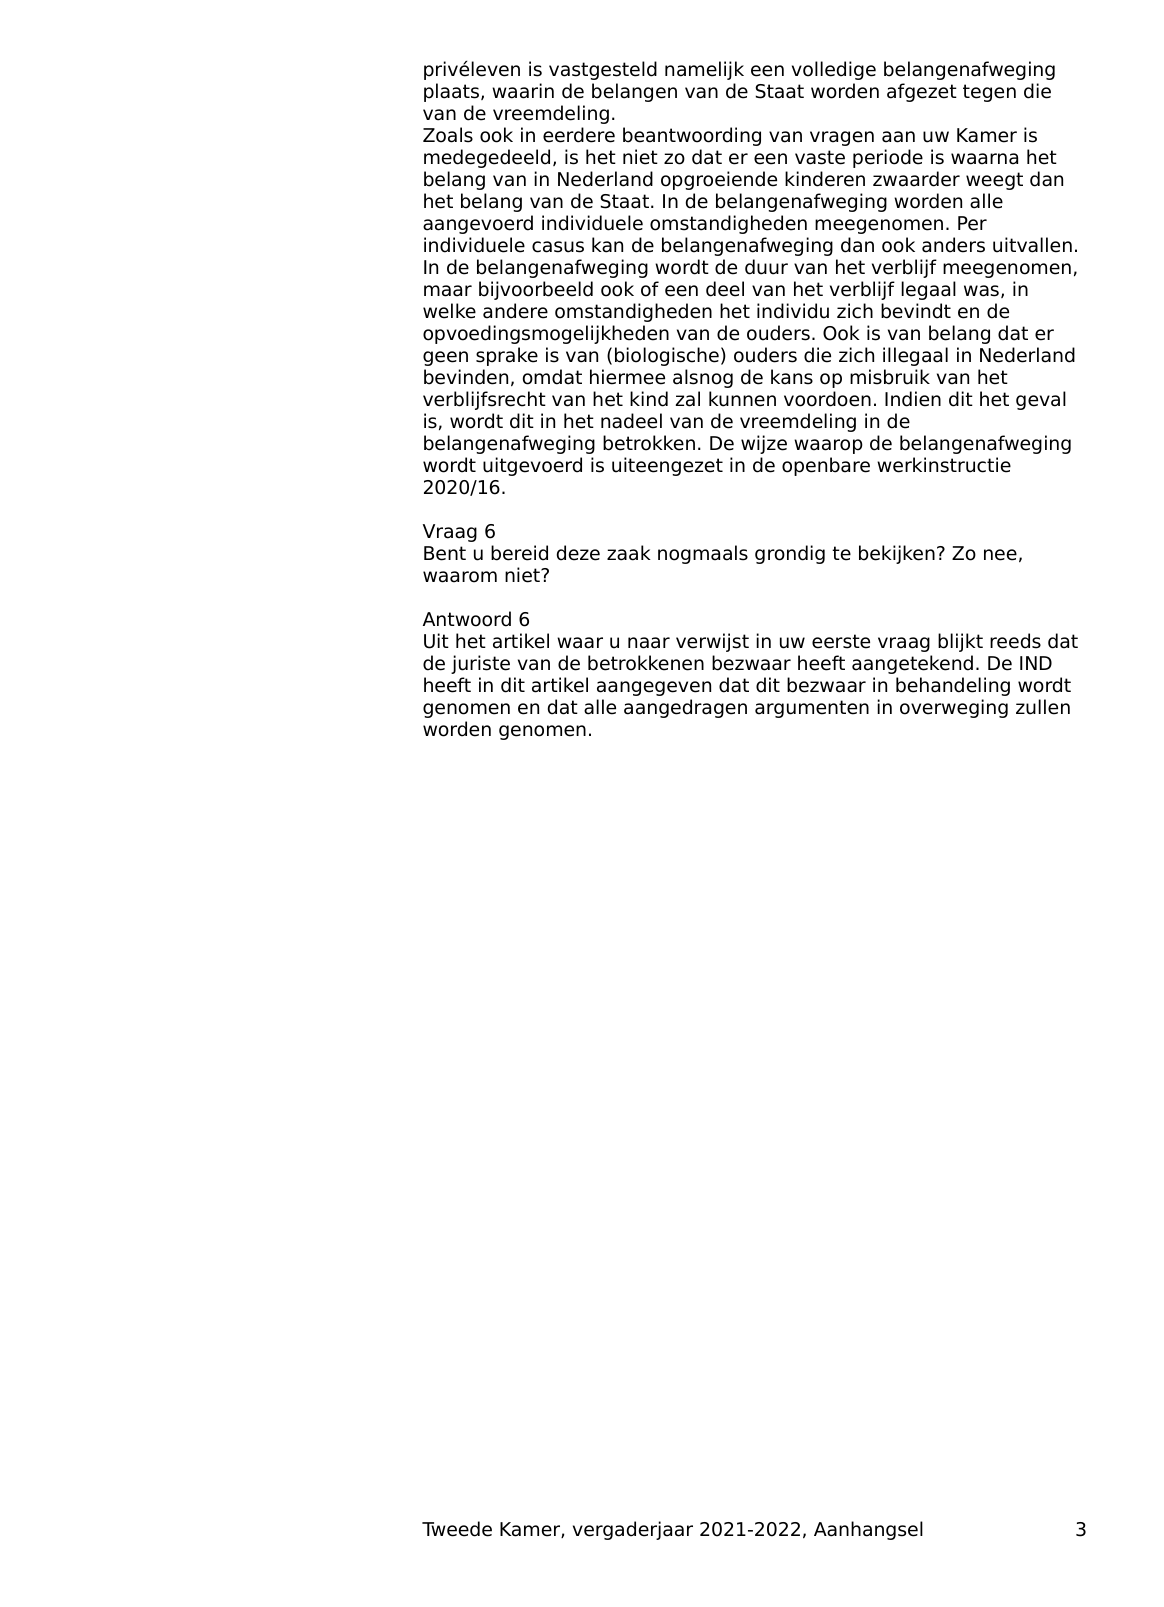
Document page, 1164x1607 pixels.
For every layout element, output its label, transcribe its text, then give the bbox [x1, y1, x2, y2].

text Vraag 6 [422, 521, 1087, 543]
text Uit het artikel waar u naar verwijst in uw eerste vraag blijkt reeds dat de juriste van de betrokkenen bezwaar heeft aangetekend. De IND heeft in dit artikel aangegeven dat dit bezwaar in behandeling wordt genomen en dat alle aangedragen argumenten in overweging zullen worden genomen. [422, 631, 1087, 741]
text Zoals ook in eerdere beantwoording van vragen aan uw Kamer is medegedeeld, is het niet zo dat er een vaste periode is waarna het belang van in Nederland opgroeiende kinderen zwaarder weegt dan het belang van de Staat. In de belangenafweging worden alle aangevoerd individuele omstandigheden meegenomen. Per individuele casus kan de belangenafweging dan ook anders uitvallen. In de belangenafweging wordt de duur van het verblijf meegenomen, maar bijvoorbeeld ook of een deel van het verblijf legaal was, in welke andere omstandigheden het individu zich bevindt en de opvoedingsmogelijkheden van de ouders. Ook is van belang dat er geen sprake is van (biologische) ouders die zich illegaal in Nederland bevinden, omdat hiermee alsnog de kans op misbruik van het verblijfsrecht van het kind zal kunnen voordoen. Indien dit het geval is, wordt dit in het nadeel van de vreemdeling in de belangenafweging betrokken. De wijze waarop de belangenafweging wordt uitgevoerd is uiteengezet in de openbare werkinstructie 2020/16. [422, 125, 1087, 499]
text Bent u bereid deze zaak nogmaals grondig te bekijken? Zo nee, waarom niet? [422, 543, 1087, 587]
text Antwoord 6 [422, 609, 1087, 631]
text privéleven is vastgesteld namelijk een volledige belangenafweging plaats, waarin de belangen van de Staat worden afgezet tegen die van de vreemdeling. [422, 59, 1087, 125]
